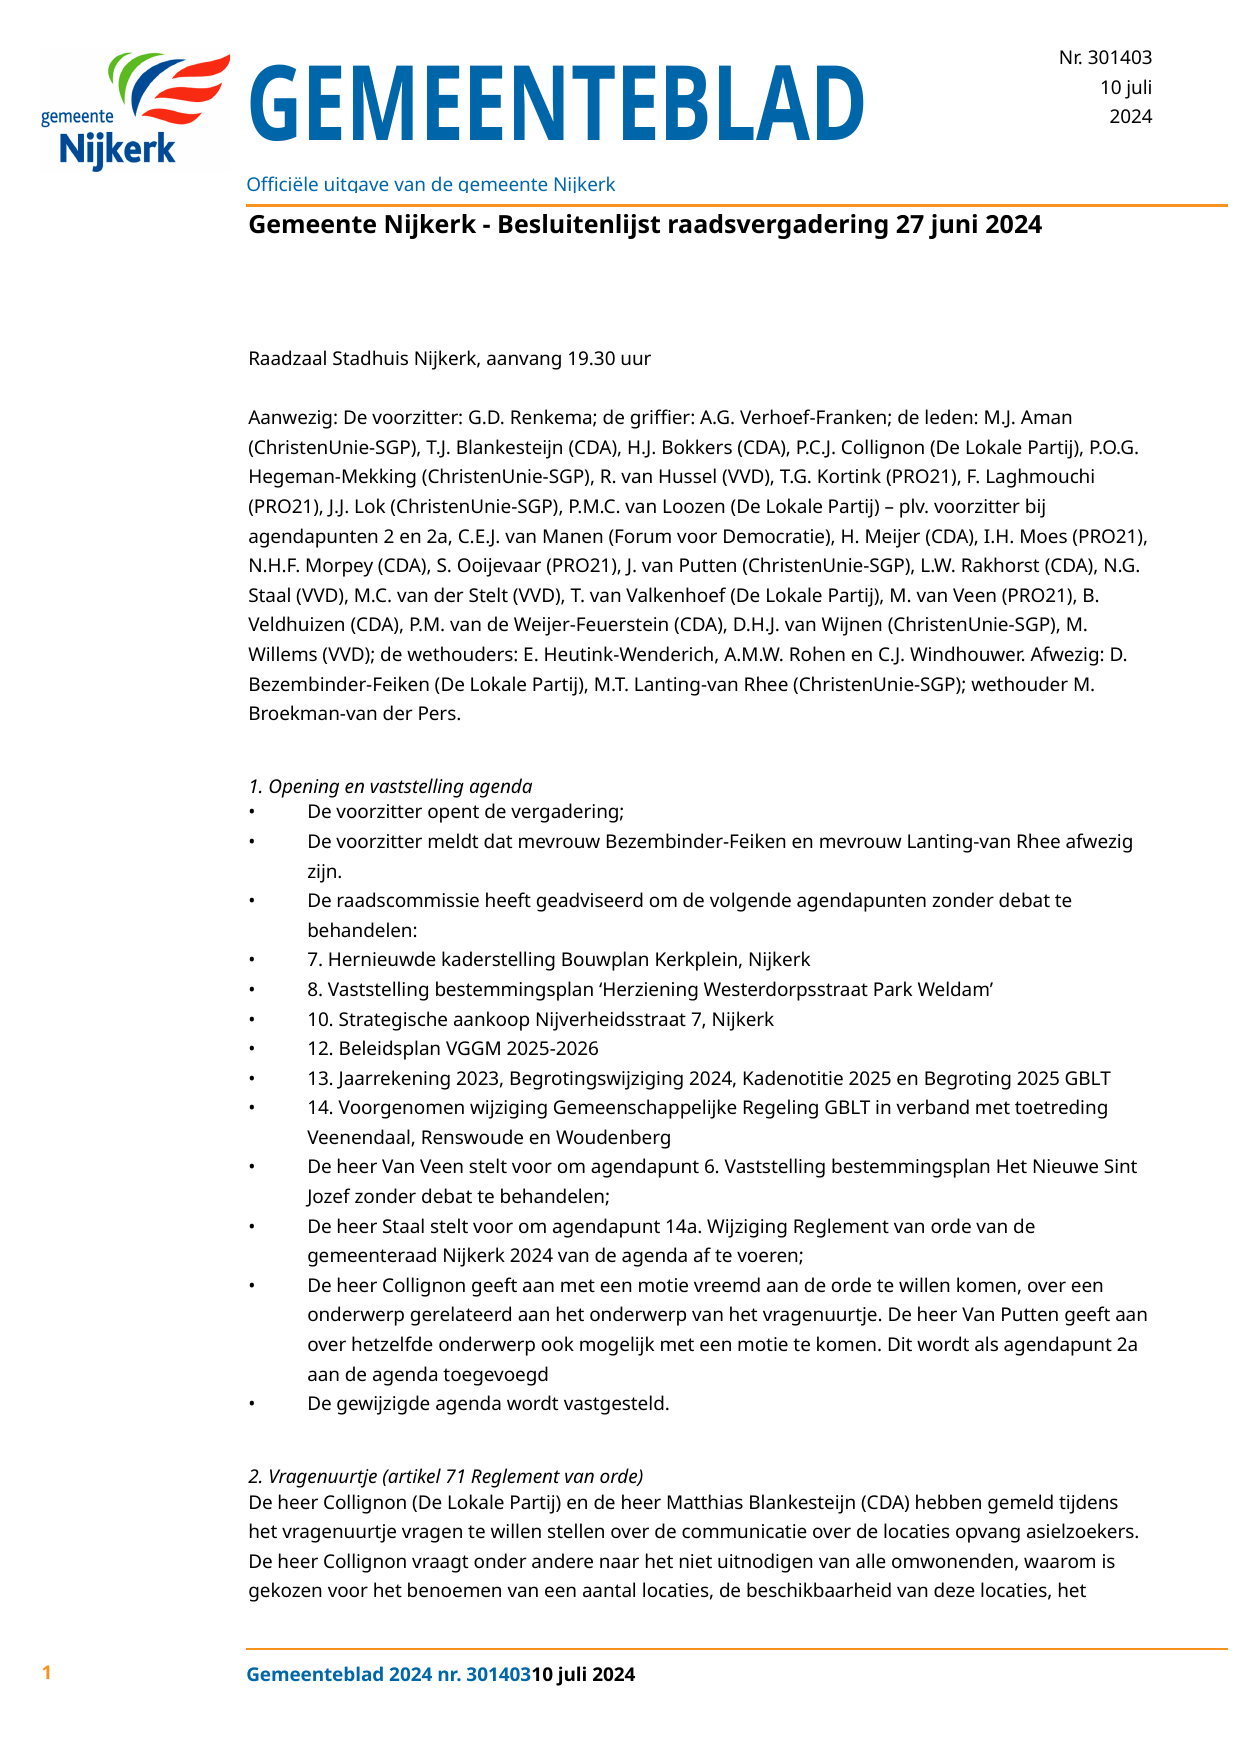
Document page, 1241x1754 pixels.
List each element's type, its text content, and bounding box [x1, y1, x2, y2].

list 13. Jaarrekening 2023, Begrotingswijziging 2024, Kadenotitie 2025 en Begroting 2025 GBLT [248, 1065, 1152, 1091]
text Gemeente Nijkerk - Besluitenlijst raadsvergadering 27 juni 2024 [248, 207, 1152, 241]
list De heer Collignon geeft aan met een motie vreemd aan de orde te willen komen, over een onderwerp gerelateerd aan het onderwerp van het vragenuurtje. De heer Van Putten geeft aan over hetzelfde onderwerp ook mogelijk met een motie te komen. Dit wordt als agendapunt 2a aan de agenda toegevoegd [248, 1272, 1152, 1387]
list De heer Van Veen stelt voor om agendapunt 6. Vaststelling bestemmingsplan Het Nieuwe Sint Jozef zonder debat te behandelen; [248, 1154, 1152, 1209]
list 7. Hernieuwde kaderstelling Bouwplan Kerkplein, Nijkerk [248, 947, 1152, 972]
list 12. Beleidsplan VGGM 2025-2026 [248, 1035, 1152, 1061]
text De heer Collignon (De Lokale Partij) en de heer Matthias Blankesteijn (CDA) hebben gemeld tijdens het vragenuurtje vragen te willen stellen over de communicatie over de locaties opvang asielzoekers. De heer Collignon vraagt onder andere naar het niet uitnodigen van alle omwonenden, waarom is gekozen voor het benoemen van een aantal locaties, de beschikbaarheid van deze locaties, het [248, 1489, 1152, 1603]
text Aanwezig: De voorzitter: G.D. Renkema; de griffier: A.G. Verhoef-Franken; de leden: M.J. Aman (ChristenUnie-SGP), T.J. Blankesteijn (CDA), H.J. Bokkers (CDA), P.C.J. Collignon (De Lokale Partij), P.O.G. Hegeman-Mekking (ChristenUnie-SGP), R. van Hussel (VVD), T.G. Kortink (PRO21), F. Laghmouchi (PRO21), J.J. Lok (ChristenUnie-SGP), P.M.C. van Loozen (De Lokale Partij) – plv. voorzitter bij agendapunten 2 en 2a, C.E.J. van Manen (Forum voor Democratie), H. Meijer (CDA), I.H. Moes (PRO21), N.H.F. Morpey (CDA), S. Ooijevaar (PRO21), J. van Putten (ChristenUnie-SGP), L.W. Rakhorst (CDA), N.G. Staal (VVD), M.C. van der Stelt (VVD), T. van Valkenhoef (De Lokale Partij), M. van Veen (PRO21), B. Veldhuizen (CDA), P.M. van de Weijer-Feuerstein (CDA), D.H.J. van Wijnen (ChristenUnie-SGP), M. Willems (VVD); de wethouders: E. Heutink-Wenderich, A.M.W. Rohen en C.J. Windhouwer. Afwezig: D. Bezembinder-Feiken (De Lokale Partij), M.T. Lanting-van Rhee (ChristenUnie-SGP); wethouder M. Broekman-van der Pers. [248, 404, 1152, 726]
list De heer Staal stelt voor om agendapunt 14a. Wijziging Reglement van orde van de gemeenteraad Nijkerk 2024 van de agenda af te voeren; [248, 1213, 1152, 1268]
list De voorzitter meldt dat mevrouw Bezembinder-Feiken en mevrouw Lanting-van Rhee afwezig zijn. [248, 828, 1152, 884]
list De raadscommissie heeft geadviseerd om de volgende agendapunten zonder debat te behandelen: [248, 887, 1152, 943]
text Raadzaal Stadhuis Nijkerk, aanvang 19.30 uur [248, 345, 1152, 371]
text 1. Opening en vaststelling agenda [248, 773, 1152, 799]
picture [41, 47, 231, 172]
list 10. Strategische aankoop Nijverheidsstraat 7, Nijkerk [248, 1006, 1152, 1032]
list 14. Voorgenomen wijziging Gemeenschappelijke Regeling GBLT in verband met toetreding Veenendaal, Renswoude en Woudenberg [248, 1094, 1152, 1150]
list De voorzitter opent de vergadering; [248, 799, 1152, 824]
list 8. Vaststelling bestemmingsplan ‘Herziening Westerdorpsstraat Park Weldam’ [248, 976, 1152, 1002]
text 2. Vragenuurtje (artikel 71 Reglement van orde) [248, 1463, 1152, 1489]
list De gewijzigde agenda wordt vastgesteld. [248, 1390, 1152, 1416]
